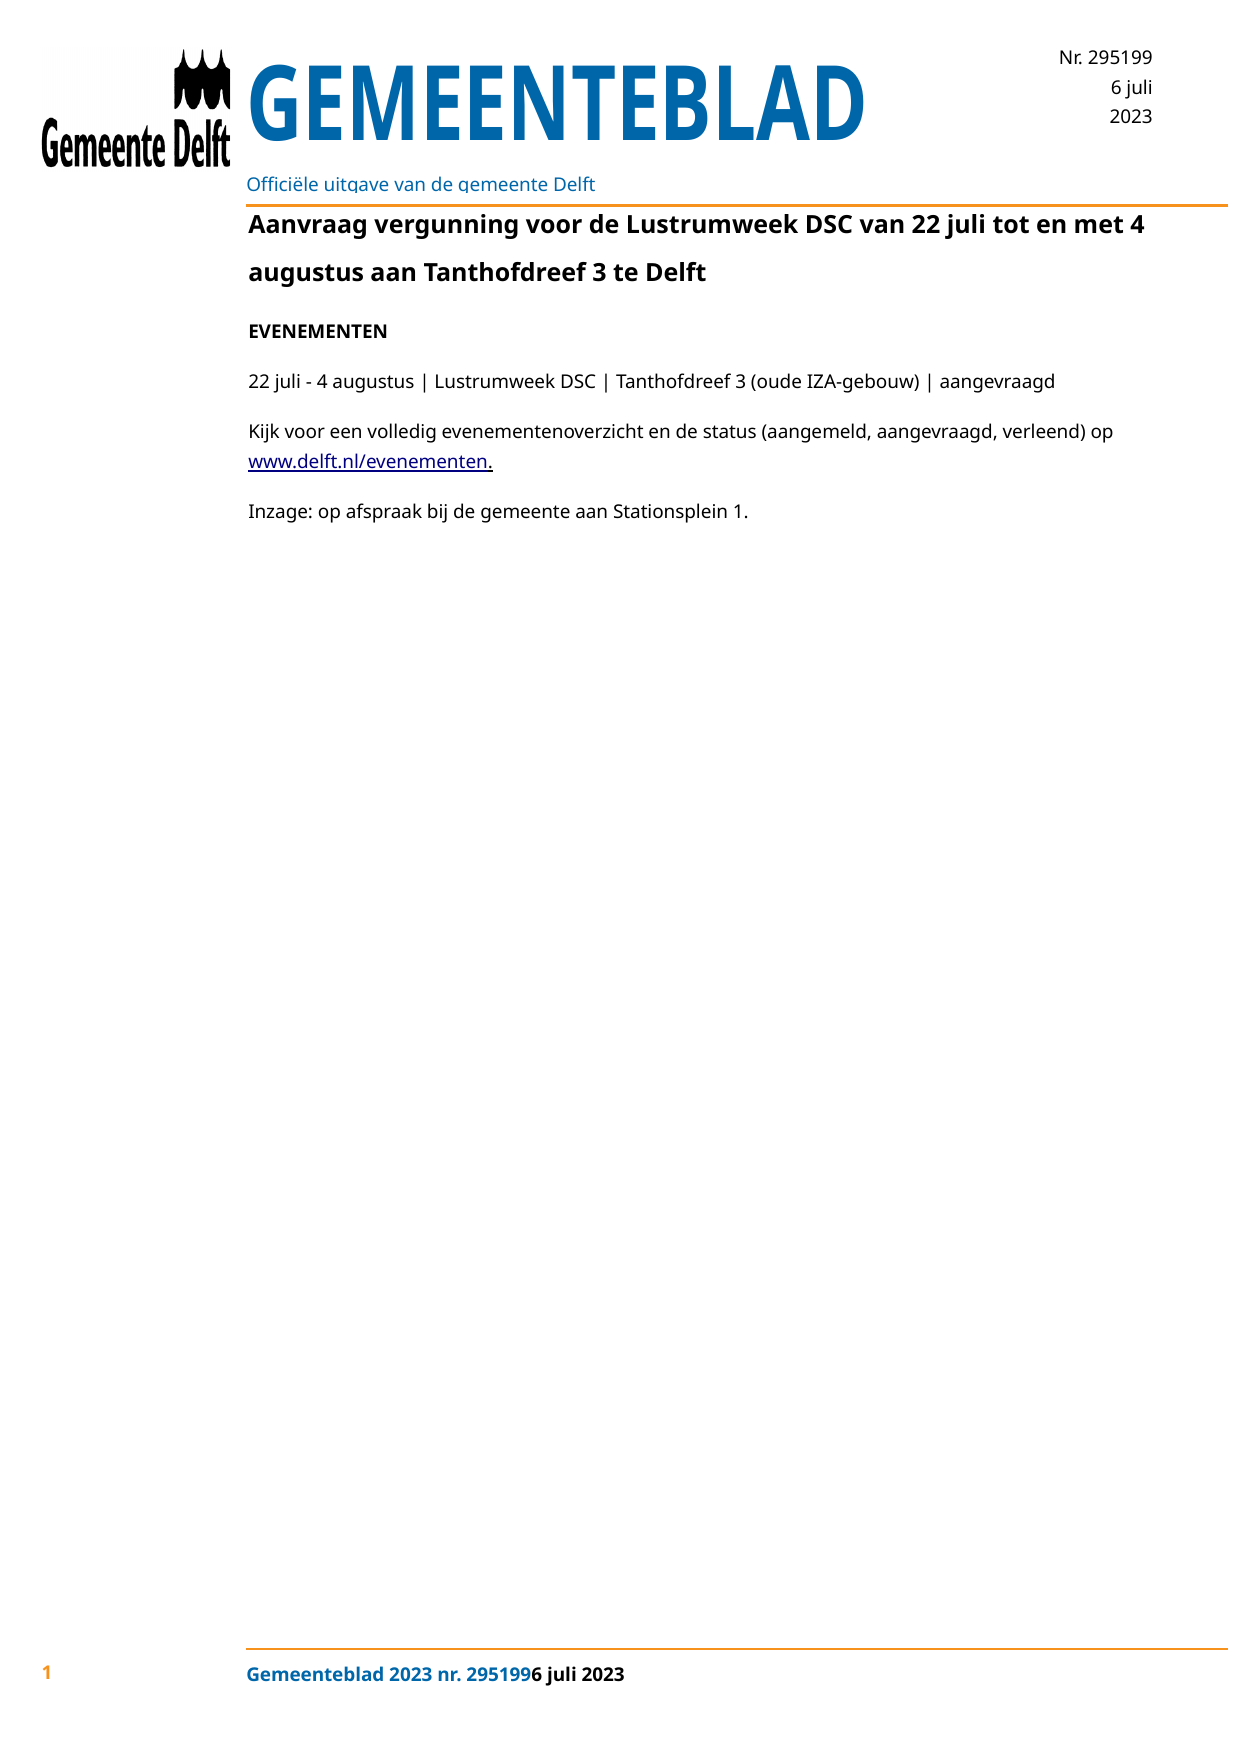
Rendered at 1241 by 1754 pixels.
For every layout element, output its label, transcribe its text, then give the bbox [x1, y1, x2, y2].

text Kijk voor een volledig evenementenoverzicht en de status (aangemeld, aangevraagd, verleend) op www.delft.nl/evenementen. [248, 419, 1152, 474]
text EVENEMENTEN [248, 318, 1152, 344]
text Inzage: op afspraak bij de gemeente aan Stationsplein 1. [248, 499, 1152, 524]
text 22 juli - 4 augustus | Lustrumweek DSC | Tanthofdreef 3 (oude IZA-gebouw) | aangevraagd [248, 368, 1152, 394]
picture [41, 47, 231, 172]
text Aanvraag vergunning voor de Lustrumweek DSC van 22 juli tot en met 4 augustus aan Tanthofdreef 3 te Delft [248, 207, 1152, 288]
